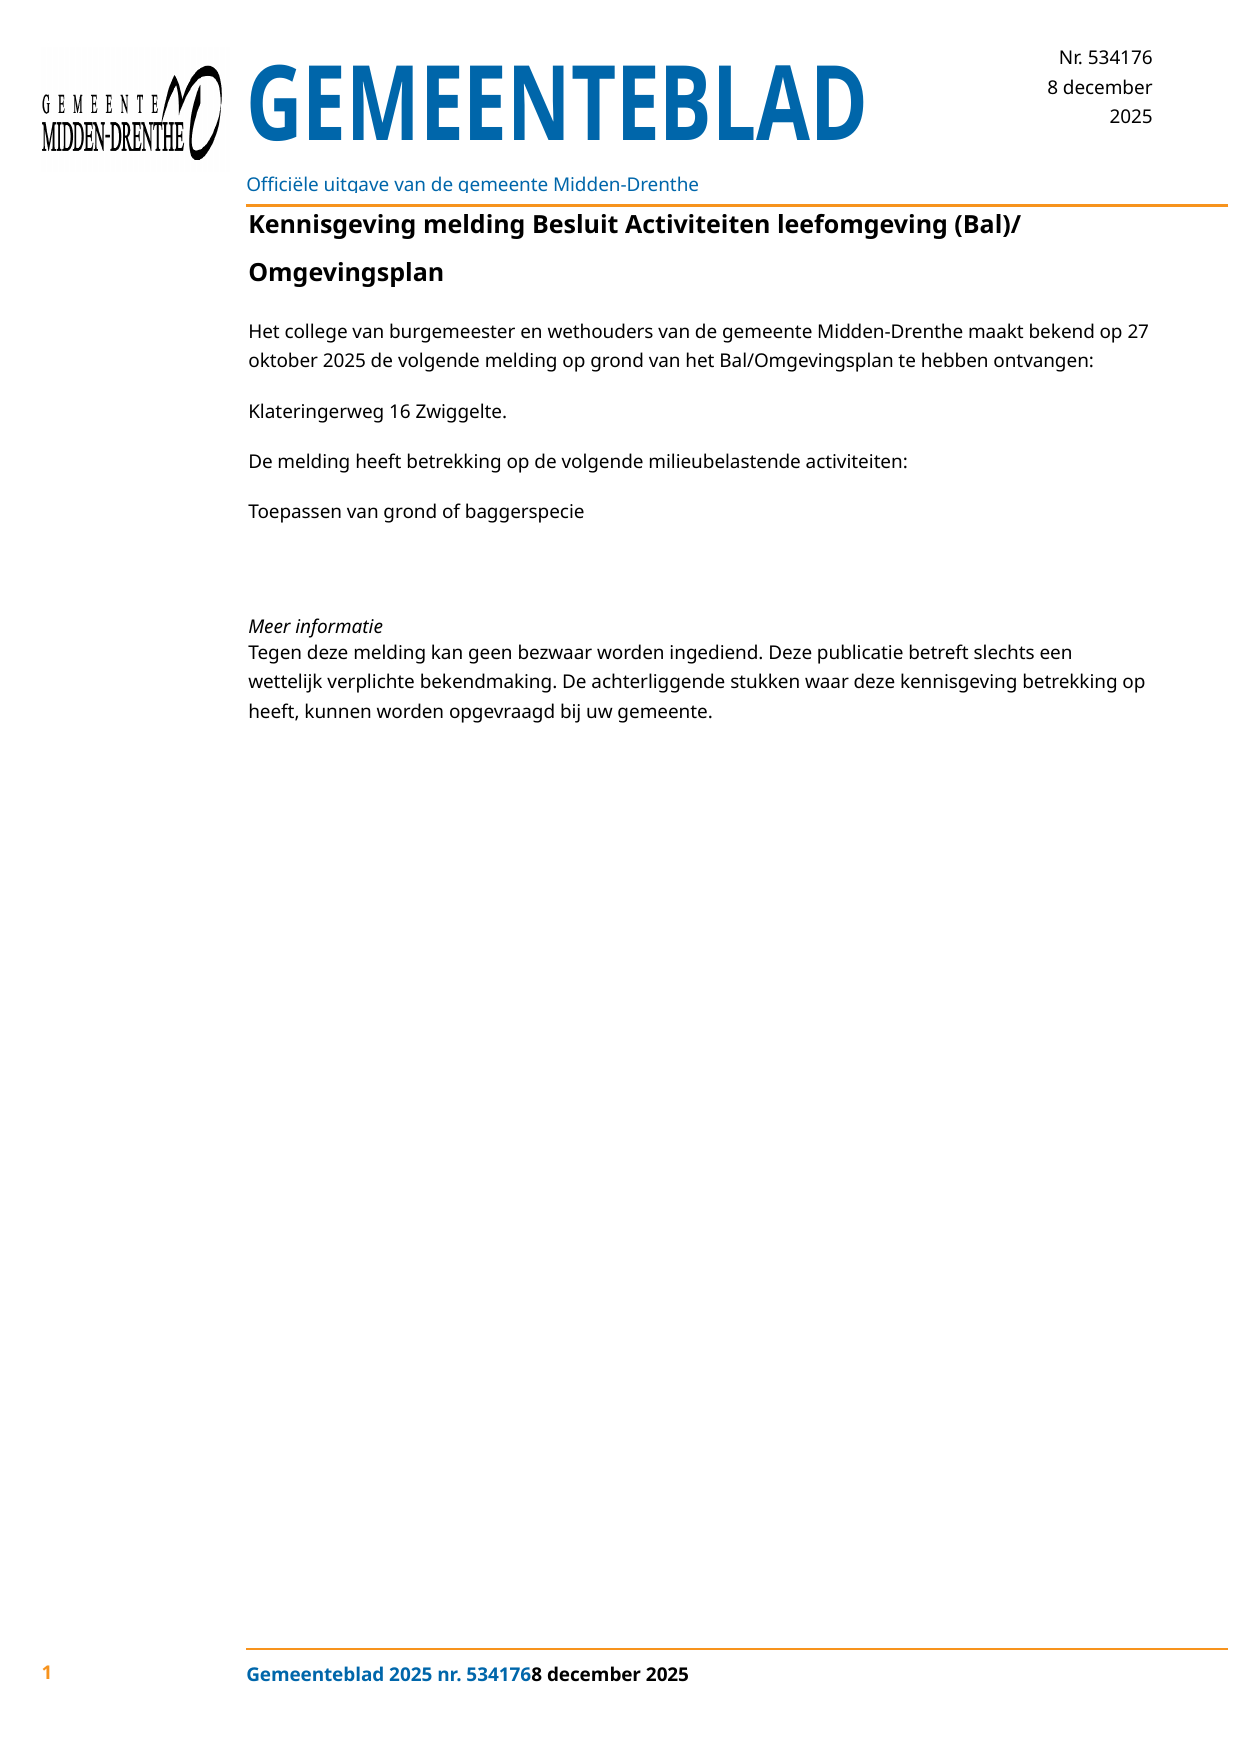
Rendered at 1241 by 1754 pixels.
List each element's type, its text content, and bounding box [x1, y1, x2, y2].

text Het college van burgemeester en wethouders van de gemeente Midden-Drenthe maakt bekend op 27 oktober 2025 de volgende melding op grond van het Bal/Omgevingsplan te hebben ontvangen: [248, 318, 1152, 373]
picture [41, 47, 231, 172]
text Klateringerweg 16 Zwiggelte. [248, 398, 1152, 424]
text De melding heeft betrekking op de volgende milieubelastende activiteiten: [248, 448, 1152, 474]
text Meer informatie [248, 613, 1152, 639]
text Kennisgeving melding Besluit Activiteiten leefomgeving (Bal)/ Omgevingsplan [248, 207, 1152, 288]
text Tegen deze melding kan geen bezwaar worden ingediend. Deze publicatie betreft slechts een wettelijk verplichte bekendmaking. De achterliggende stukken waar deze kennisgeving betrekking op heeft, kunnen worden opgevraagd bij uw gemeente. [248, 639, 1152, 724]
text Toepassen van grond of baggerspecie [248, 499, 1152, 524]
